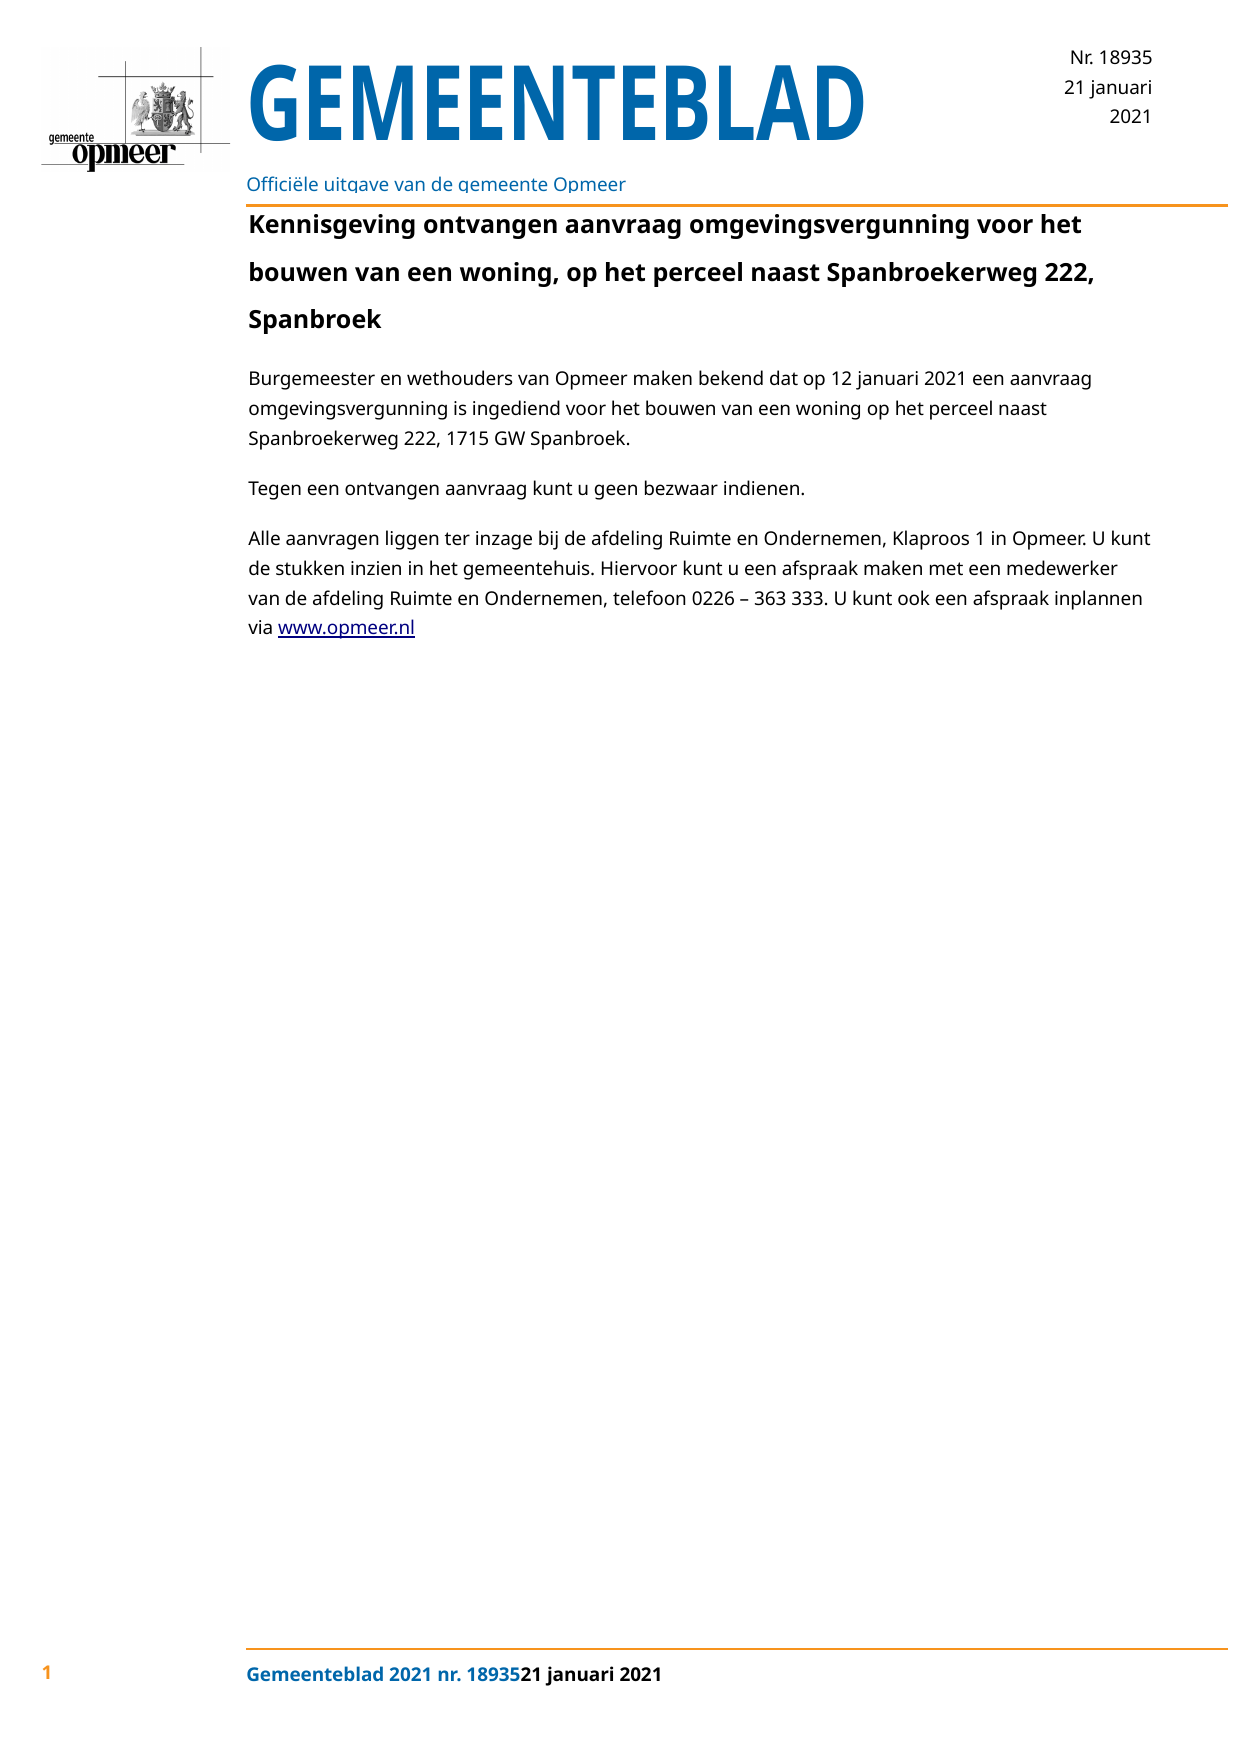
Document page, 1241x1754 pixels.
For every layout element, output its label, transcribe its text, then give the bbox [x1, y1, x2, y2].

text Alle aanvragen liggen ter inzage bij de afdeling Ruimte en Ondernemen, Klaproos 1 in Opmeer. U kunt de stukken inzien in het gemeentehuis. Hiervoor kunt u een afspraak maken met een medewerker van de afdeling Ruimte en Ondernemen, telefoon 0226 – 363 333. U kunt ook een afspraak inplannen via www.opmeer.nl [248, 526, 1152, 640]
text Kennisgeving ontvangen aanvraag omgevingsvergunning voor het bouwen van een woning, op het perceel naast Spanbroekerweg 222, Spanbroek [248, 207, 1152, 336]
text Tegen een ontvangen aanvraag kunt u geen bezwaar indienen. [248, 475, 1152, 501]
picture [41, 47, 231, 172]
text Burgemeester en wethouders van Opmeer maken bekend dat op 12 januari 2021 een aanvraag omgevingsvergunning is ingediend voor het bouwen van een woning op het perceel naast Spanbroekerweg 222, 1715 GW Spanbroek. [248, 366, 1152, 450]
